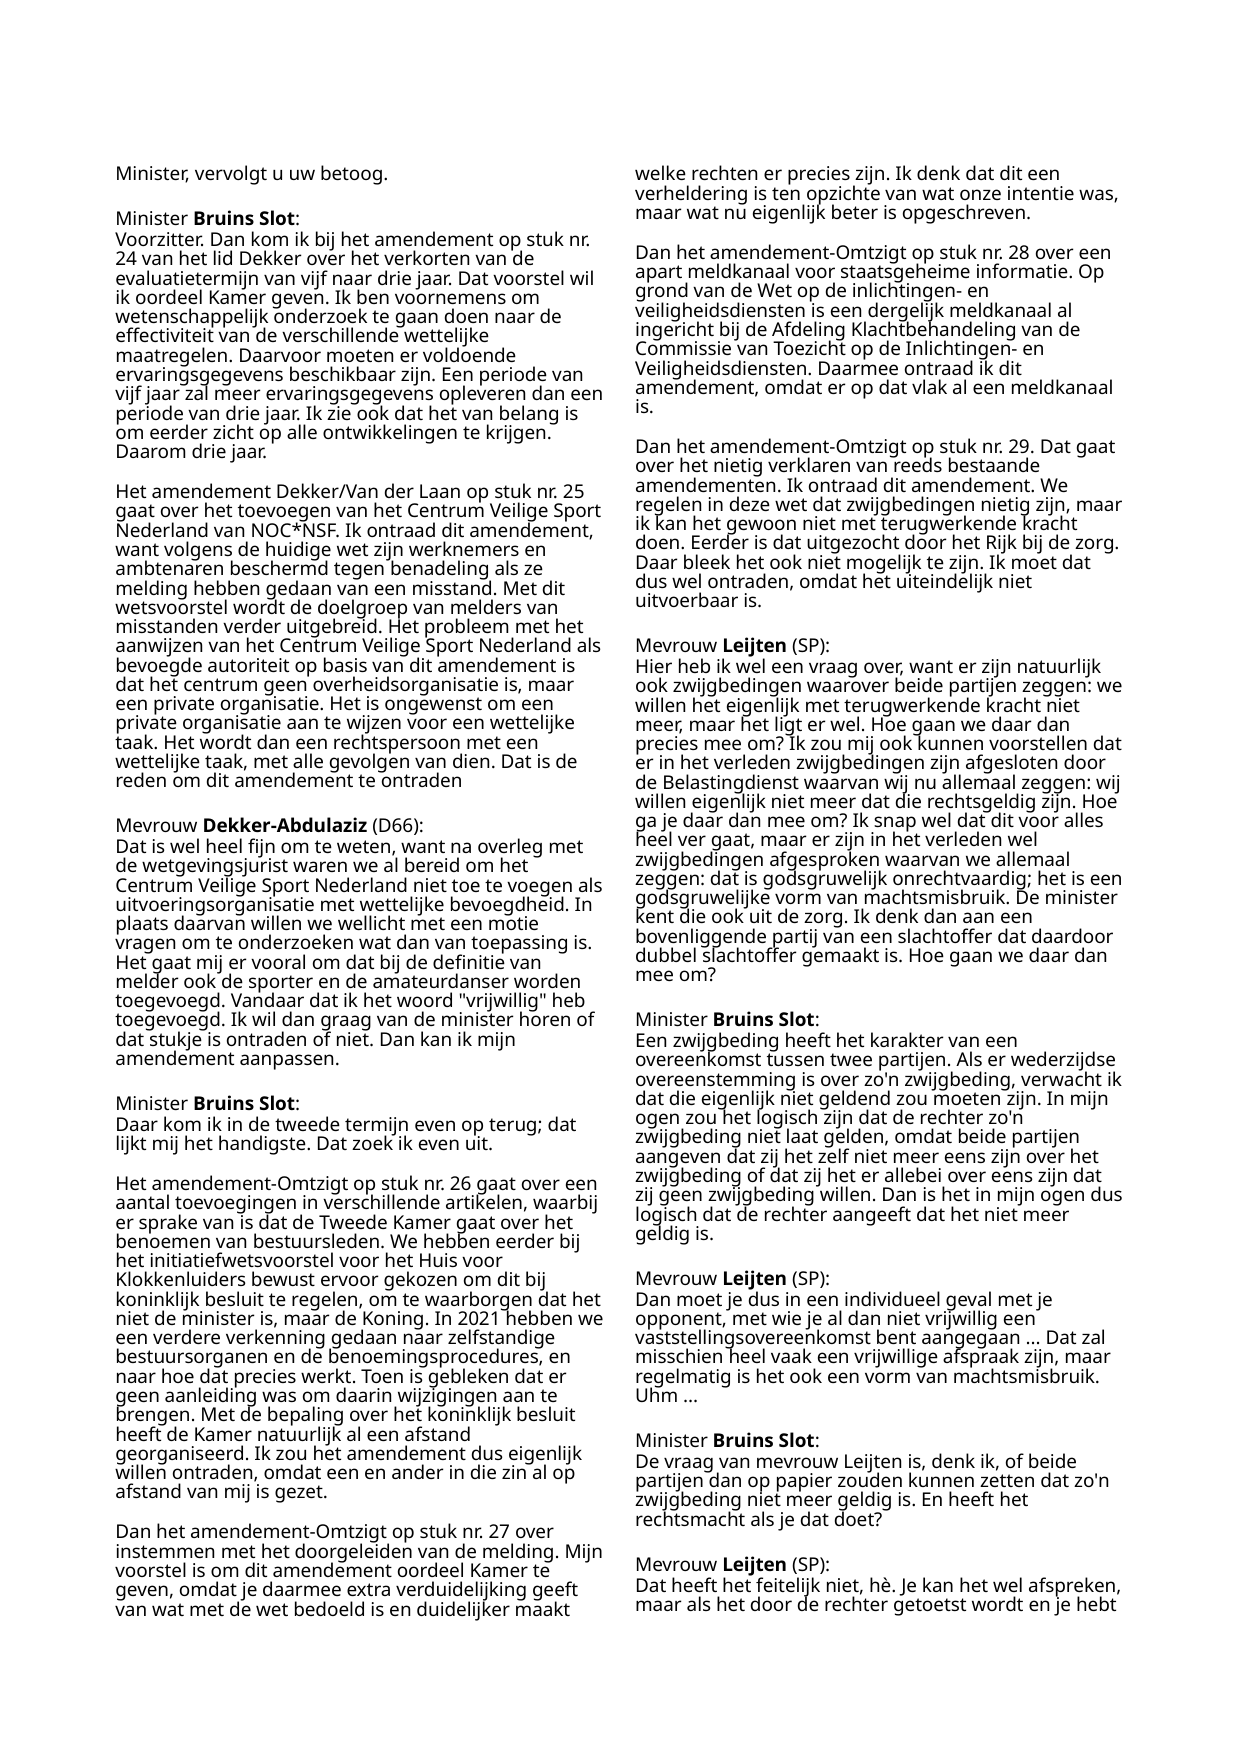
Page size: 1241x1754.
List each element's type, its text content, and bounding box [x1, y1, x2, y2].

text Minister, vervolgt u uw betoog. [115, 165, 605, 184]
text Minister Bruins Slot: [115, 205, 605, 231]
text Het amendement Dekker/Van der Laan op stuk nr. 25 gaat over het toevoegen van het Centrum Veilige Sport Nederland van NOC*NSF. Ik ontraad dit amendement, want volgens de huidige wet zijn werknemers en ambtenaren beschermd tegen benadeling als ze melding hebben gedaan van een misstand. Met dit wetsvoorstel wordt de doelgroep van melders van misstanden verder uitgebreid. Het probleem met het aanwijzen van het Centrum Veilige Sport Nederland als bevoegde autoriteit op basis van dit amendement is dat het centrum geen overheidsorganisatie is, maar een private organisatie. Het is ongewenst om een private organisatie aan te wijzen voor een wettelijke taak. Het wordt dan een rechtspersoon met een wettelijke taak, met alle gevolgen van dien. Dat is de reden om dit amendement te ontraden [115, 483, 605, 791]
text Dan het amendement-Omtzigt op stuk nr. 29. Dat gaat over het nietig verklaren van reeds bestaande amendementen. Ik ontraad dit amendement. We regelen in deze wet dat zwijgbedingen nietig zijn, maar ik kan het gewoon niet met terugwerkende kracht doen. Eerder is dat uitgezocht door het Rijk bij de zorg. Daar bleek het ook niet mogelijk te zijn. Ik moet dat dus wel ontraden, omdat het uiteindelijk niet uitvoerbaar is. [635, 438, 1125, 611]
text Minister Bruins Slot: [635, 1006, 1125, 1032]
text Een zwijgbeding heeft het karakter van een overeenkomst tussen twee partijen. Als er wederzijdse overeenstemming is over zo'n zwijgbeding, verwacht ik dat die eigenlijk niet geldend zou moeten zijn. In mijn ogen zou het logisch zijn dat de rechter zo'n zwijgbeding niet laat gelden, omdat beide partijen aangeven dat zij het zelf niet meer eens zijn over het zwijgbeding of dat zij het er allebei over eens zijn dat zij geen zwijgbeding willen. Dan is het in mijn ogen dus logisch dat de rechter aangeeft dat het niet meer geldig is. [635, 1032, 1125, 1244]
text Dat is wel heel fijn om te weten, want na overleg met de wetgevingsjurist waren we al bereid om het Centrum Veilige Sport Nederland niet toe te voegen als uitvoeringsorganisatie met wettelijke bevoegdheid. In plaats daarvan willen we wellicht met een motie vragen om te onderzoeken wat dan van toepassing is. Het gaat mij er vooral om dat bij de definitie van melder ook de sporter en de amateurdanser worden toegevoegd. Vandaar dat ik het woord "vrijwillig" heb toegevoegd. Ik wil dan graag van de minister horen of dat stukje is ontraden of niet. Dan kan ik mijn amendement aanpassen. [115, 838, 605, 1069]
text Mevrouw Leijten (SP): [635, 1551, 1125, 1577]
text Het amendement-Omtzigt op stuk nr. 26 gaat over een aantal toevoegingen in verschillende artikelen, waarbij er sprake van is dat de Tweede Kamer gaat over het benoemen van bestuursleden. We hebben eerder bij het initiatiefwetsvoorstel voor het Huis voor Klokkenluiders bewust ervoor gekozen om dit bij koninklijk besluit te regelen, om te waarborgen dat het niet de minister is, maar de Koning. In 2021 hebben we een verdere verkenning gedaan naar zelfstandige bestuursorganen en de benoemingsprocedures, en naar hoe dat precies werkt. Toen is gebleken dat er geen aanleiding was om daarin wijzigingen aan te brengen. Met de bepaling over het koninklijk besluit heeft de Kamer natuurlijk al een afstand georganiseerd. Ik zou het amendement dus eigenlijk willen ontraden, omdat een en ander in die zin al op afstand van mij is gezet. [115, 1175, 605, 1503]
text welke rechten er precies zijn. Ik denk dat dit een verheldering is ten opzichte van wat onze intentie was, maar wat nu eigenlijk beter is opgeschreven. [635, 165, 1125, 223]
text Dat heeft het feitelijk niet, hè. Je kan het wel afspreken, maar als het door de rechter getoetst wordt en je hebt [635, 1577, 1125, 1615]
text Mevrouw Leijten (SP): [635, 632, 1125, 658]
text Mevrouw Dekker-Abdulaziz (D66): [115, 812, 605, 838]
text Minister Bruins Slot: [635, 1427, 1125, 1453]
text Hier heb ik wel een vraag over, want er zijn natuurlijk ook zwijgbedingen waarover beide partijen zeggen: we willen het eigenlijk met terugwerkende kracht niet meer, maar het ligt er wel. Hoe gaan we daar dan precies mee om? Ik zou mij ook kunnen voorstellen dat er in het verleden zwijgbedingen zijn afgesloten door de Belastingdienst waarvan wij nu allemaal zeggen: wij willen eigenlijk niet meer dat die rechtsgeldig zijn. Hoe ga je daar dan mee om? Ik snap wel dat dit voor alles heel ver gaat, maar er zijn in het verleden wel zwijgbedingen afgesproken waarvan we allemaal zeggen: dat is godsgruwelijk onrechtvaardig; het is een godsgruwelijke vorm van machtsmisbruik. De minister kent die ook uit de zorg. Ik denk dan aan een bovenliggende partij van een slachtoffer dat daardoor dubbel slachtoffer gemaakt is. Hoe gaan we daar dan mee om? [635, 658, 1125, 986]
text Voorzitter. Dan kom ik bij het amendement op stuk nr. 24 van het lid Dekker over het verkorten van de evaluatietermijn van vijf naar drie jaar. Dat voorstel wil ik oordeel Kamer geven. Ik ben voornemens om wetenschappelijk onderzoek te gaan doen naar de effectiviteit van de verschillende wettelijke maatregelen. Daarvoor moeten er voldoende ervaringsgegevens beschikbaar zijn. Een periode van vijf jaar zal meer ervaringsgegevens opleveren dan een periode van drie jaar. Ik zie ook dat het van belang is om eerder zicht op alle ontwikkelingen te krijgen. Daarom drie jaar. [115, 231, 605, 462]
text Dan moet je dus in een individueel geval met je opponent, met wie je al dan niet vrijwillig een vaststellingsovereenkomst bent aangegaan ... Dat zal misschien heel vaak een vrijwillige afspraak zijn, maar regelmatig is het ook een vorm van machtsmisbruik. Uhm ... [635, 1291, 1125, 1406]
text Mevrouw Leijten (SP): [635, 1265, 1125, 1291]
text Minister Bruins Slot: [115, 1090, 605, 1116]
text Dan het amendement-Omtzigt op stuk nr. 27 over instemmen met het doorgeleiden van de melding. Mijn voorstel is om dit amendement oordeel Kamer te geven, omdat je daarmee extra verduidelijking geeft van wat met de wet bedoeld is en duidelijker maakt [115, 1523, 605, 1620]
text Daar kom ik in de tweede termijn even op terug; dat lijkt mij het handigste. Dat zoek ik even uit. [115, 1116, 605, 1154]
text Dan het amendement-Omtzigt op stuk nr. 28 over een apart meldkanaal voor staatsgeheime informatie. Op grond van de Wet op de inlichtingen- en veiligheidsdiensten is een dergelijk meldkanaal al ingericht bij de Afdeling Klachtbehandeling van de Commissie van Toezicht op de Inlichtingen- en Veiligheidsdiensten. Daarmee ontraad ik dit amendement, omdat er op dat vlak al een meldkanaal is. [635, 244, 1125, 417]
text De vraag van mevrouw Leijten is, denk ik, of beide partijen dan op papier zouden kunnen zetten dat zo'n zwijgbeding niet meer geldig is. En heeft het rechtsmacht als je dat doet? [635, 1453, 1125, 1530]
